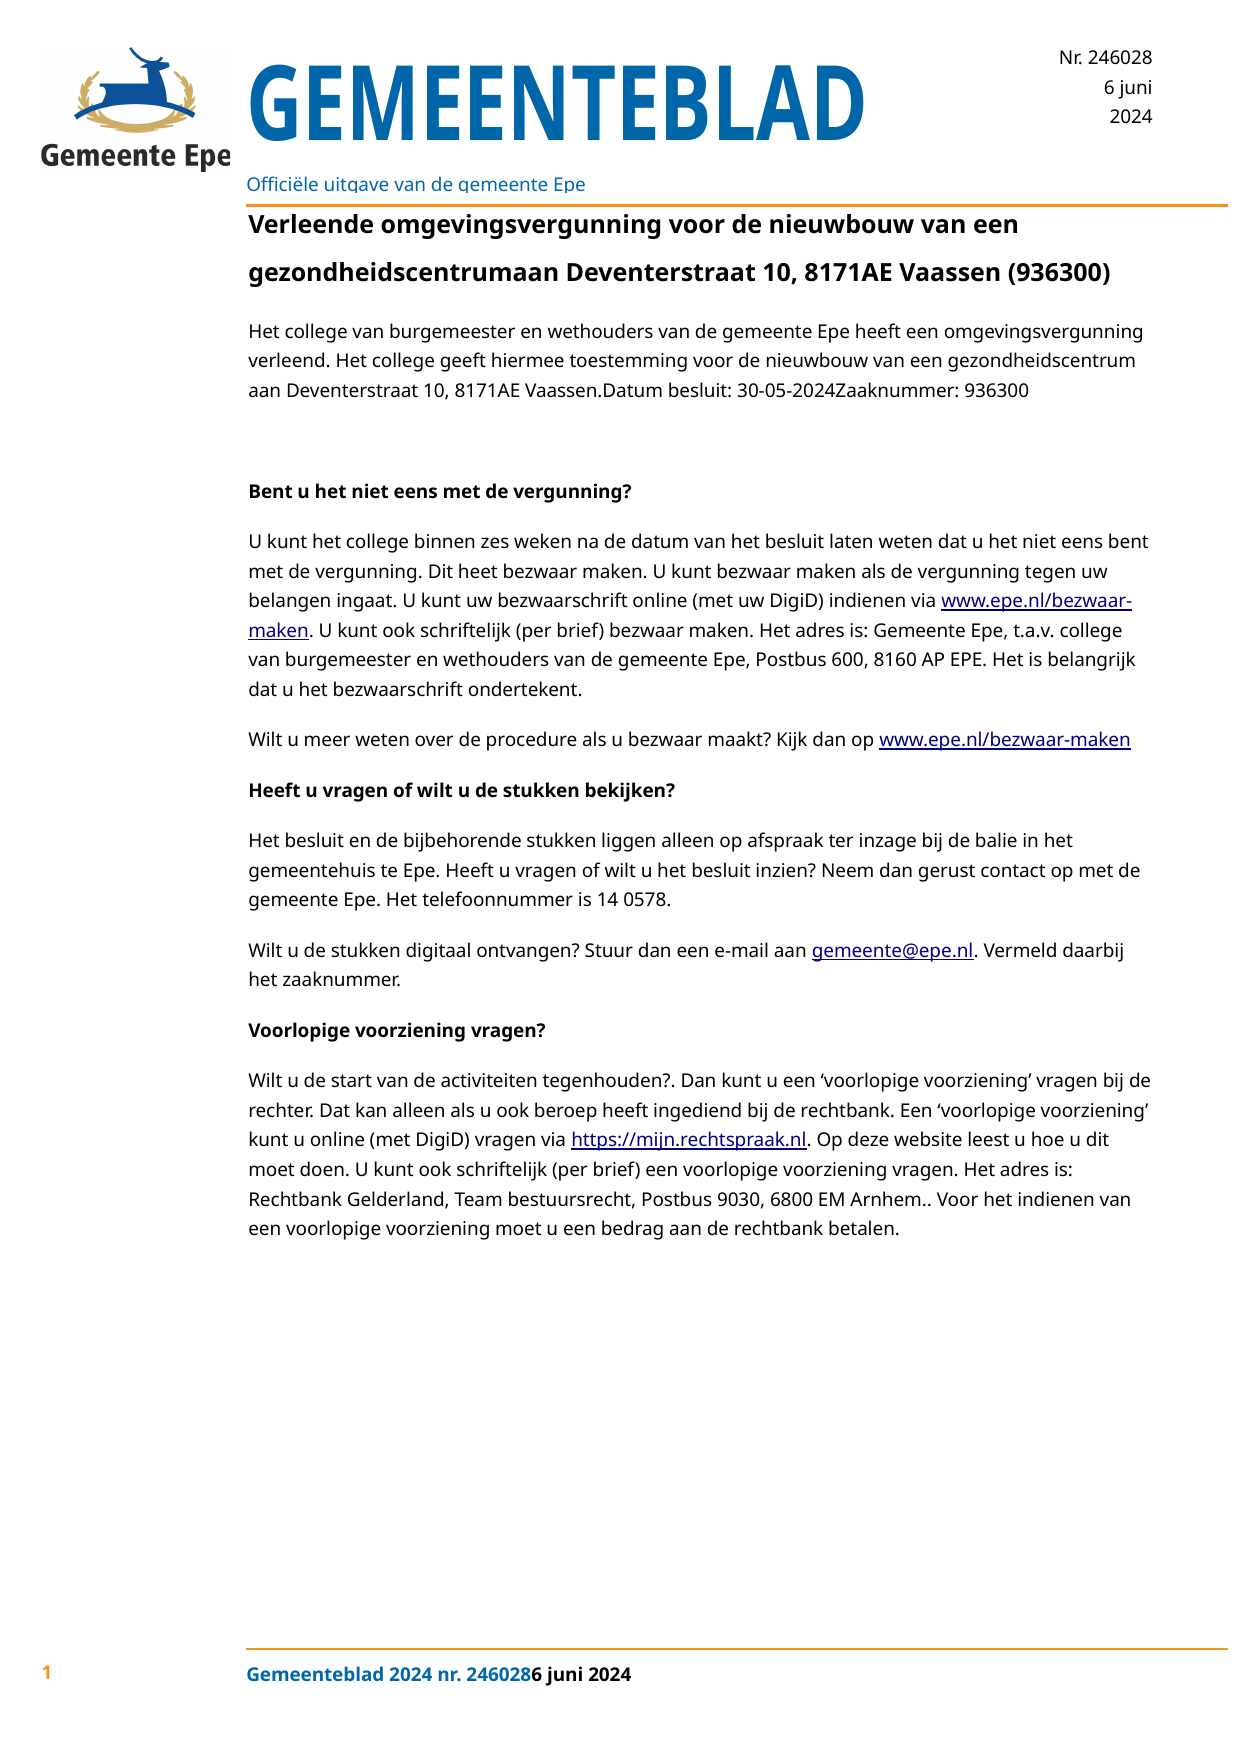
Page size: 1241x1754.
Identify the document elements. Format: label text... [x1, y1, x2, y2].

text Bent u het niet eens met de vergunning? [248, 478, 1152, 504]
text Heeft u vragen of wilt u de stukken bekijken? [248, 777, 1152, 803]
text Het besluit en de bijbehorende stukken liggen alleen op afspraak ter inzage bij de balie in het gemeentehuis te Epe. Heeft u vragen of wilt u het besluit inzien? Neem dan gerust contact op met de gemeente Epe. Het telefoonnummer is 14 0578. [248, 827, 1152, 912]
picture [41, 47, 231, 172]
text U kunt het college binnen zes weken na de datum van het besluit laten weten dat u het niet eens bent met de vergunning. Dit heet bezwaar maken. U kunt bezwaar maken als de vergunning tegen uw belangen ingaat. U kunt uw bezwaarschrift online (met uw DigiD) indienen via www.epe.nl/bezwaar-maken. U kunt ook schriftelijk (per brief) bezwaar maken. Het adres is: Gemeente Epe, t.a.v. college van burgemeester en wethouders van de gemeente Epe, Postbus 600, 8160 AP EPE. Het is belangrijk dat u het bezwaarschrift ondertekent. [248, 528, 1152, 702]
text Verleende omgevingsvergunning voor de nieuwbouw van een gezondheidscentrumaan Deventerstraat 10, 8171AE Vaassen (936300) [248, 207, 1152, 288]
text Wilt u meer weten over de procedure als u bezwaar maakt? Kijk dan op www.epe.nl/bezwaar-maken [248, 727, 1152, 752]
text Voorlopige voorziening vragen? [248, 1017, 1152, 1043]
text Het college van burgemeester en wethouders van de gemeente Epe heeft een omgevingsvergunning verleend. Het college geeft hiermee toestemming voor de nieuwbouw van een gezondheidscentrum aan Deventerstraat 10, 8171AE Vaassen.Datum besluit: 30-05-2024Zaaknummer: 936300 [248, 318, 1152, 403]
text Wilt u de stukken digitaal ontvangen? Stuur dan een e-mail aan gemeente@epe.nl. Vermeld daarbij het zaaknummer. [248, 937, 1152, 992]
text Wilt u de start van de activiteiten tegenhouden?. Dan kunt u een ‘voorlopige voorziening’ vragen bij de rechter. Dat kan alleen als u ook beroep heeft ingediend bij de rechtbank. Een ‘voorlopige voorziening’ kunt u online (met DigiD) vragen via https://mijn.rechtspraak.nl. Op deze website leest u hoe u dit moet doen. U kunt ook schriftelijk (per brief) een voorlopige voorziening vragen. Het adres is: Rechtbank Gelderland, Team bestuursrecht, Postbus 9030, 6800 EM Arnhem.. Voor het indienen van een voorlopige voorziening moet u een bedrag aan de rechtbank betalen. [248, 1067, 1152, 1241]
